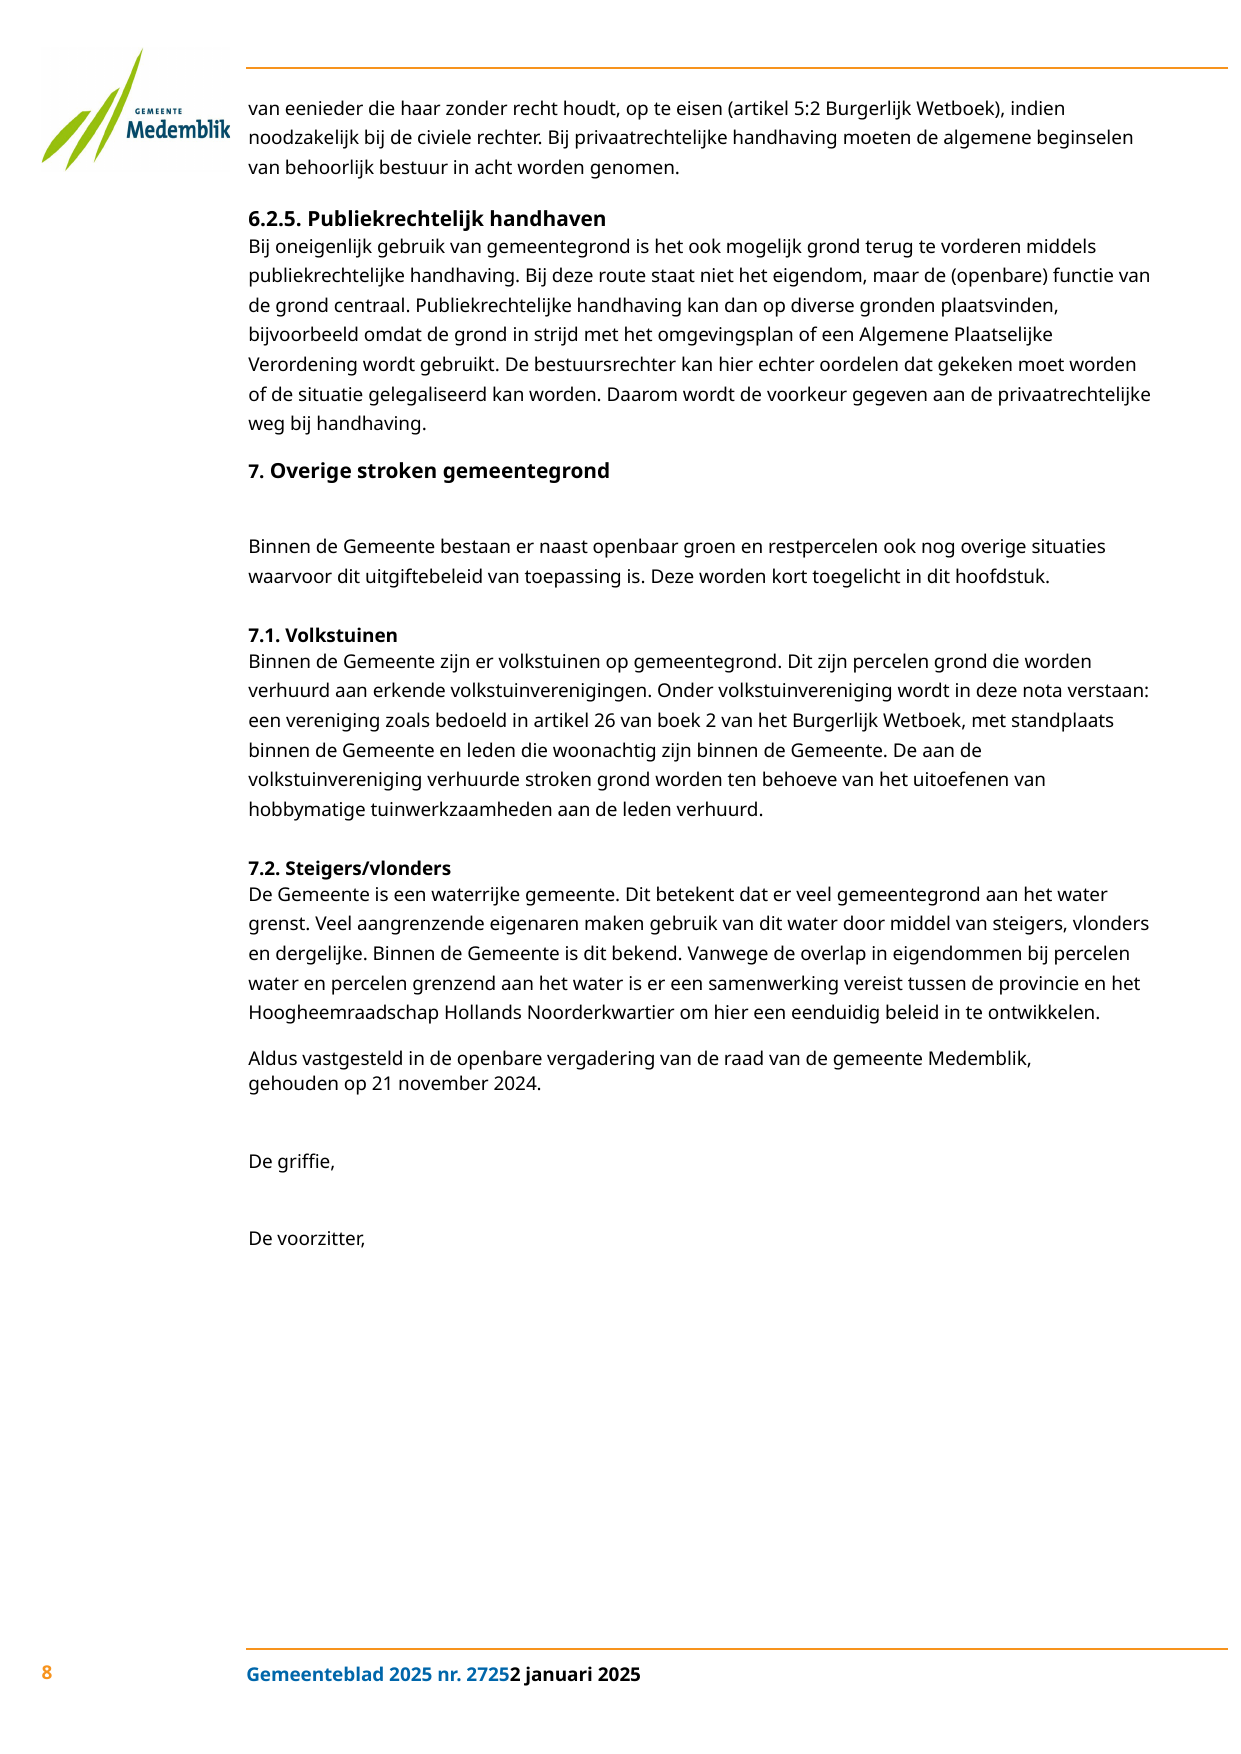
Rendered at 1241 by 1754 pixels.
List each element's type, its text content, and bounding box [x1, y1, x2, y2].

text 7.1. Volkstuinen [248, 622, 1152, 648]
text 7. Overige stroken gemeentegrond [248, 456, 1152, 484]
text Binnen de Gemeente bestaan er naast openbaar groen en restpercelen ook nog overige situaties waarvoor dit uitgiftebeleid van toepassing is. Deze worden kort toegelicht in dit hoofdstuk. [248, 534, 1152, 589]
text De Gemeente is een waterrijke gemeente. Dit betekent dat er veel gemeentegrond aan het water grenst. Veel aangrenzende eigenaren maken gebruik van dit water door middel van steigers, vlonders en dergelijke. Binnen de Gemeente is dit bekend. Vanwege de overlap in eigendommen bij percelen water en percelen grenzend aan het water is er een samenwerking vereist tussen de provincie en het Hoogheemraadschap Hollands Noorderkwartier om hier een eenduidig beleid in te ontwikkelen. [248, 881, 1152, 1025]
text 7.2. Steigers/vlonders [248, 855, 1152, 881]
text Binnen de Gemeente zijn er volkstuinen op gemeentegrond. Dit zijn percelen grond die worden verhuurd aan erkende volkstuinverenigingen. Onder volkstuinvereniging wordt in deze nota verstaan: een vereniging zoals bedoeld in artikel 26 van boek 2 van het Burgerlijk Wetboek, met standplaats binnen de Gemeente en leden die woonachtig zijn binnen de Gemeente. De aan de volkstuinvereniging verhuurde stroken grond worden ten behoeve van het uitoefenen van hobbymatige tuinwerkzaamheden aan de leden verhuurd. [248, 648, 1152, 822]
text Aldus vastgesteld in de openbare vergadering van de raad van de gemeente Medemblik, [248, 1045, 1152, 1071]
text De griffie, [248, 1148, 1152, 1173]
text Bij oneigenlijk gebruik van gemeentegrond is het ook mogelijk grond terug te vorderen middels publiekrechtelijke handhaving. Bij deze route staat niet het eigendom, maar de (openbare) functie van de grond centraal. Publiekrechtelijke handhaving kan dan op diverse gronden plaatsvinden, bijvoorbeeld omdat de grond in strijd met het omgevingsplan of een Algemene Plaatselijke Verordening wordt gebruikt. De bestuursrechter kan hier echter oordelen dat gekeken moet worden of de situatie gelegaliseerd kan worden. Daarom wordt de voorkeur gegeven aan de privaatrechtelijke weg bij handhaving. [248, 233, 1152, 436]
text van eenieder die haar zonder recht houdt, op te eisen (artikel 5:2 Burgerlijk Wetboek), indien noodzakelijk bij de civiele rechter. Bij privaatrechtelijke handhaving moeten de algemene beginselen van behoorlijk bestuur in acht worden genomen. [248, 95, 1152, 180]
text 6.2.5. Publiekrechtelijk handhaven [248, 204, 1152, 233]
text De voorzitter, [248, 1225, 1152, 1251]
picture [41, 47, 231, 172]
text gehouden op 21 november 2024. [248, 1071, 1152, 1096]
